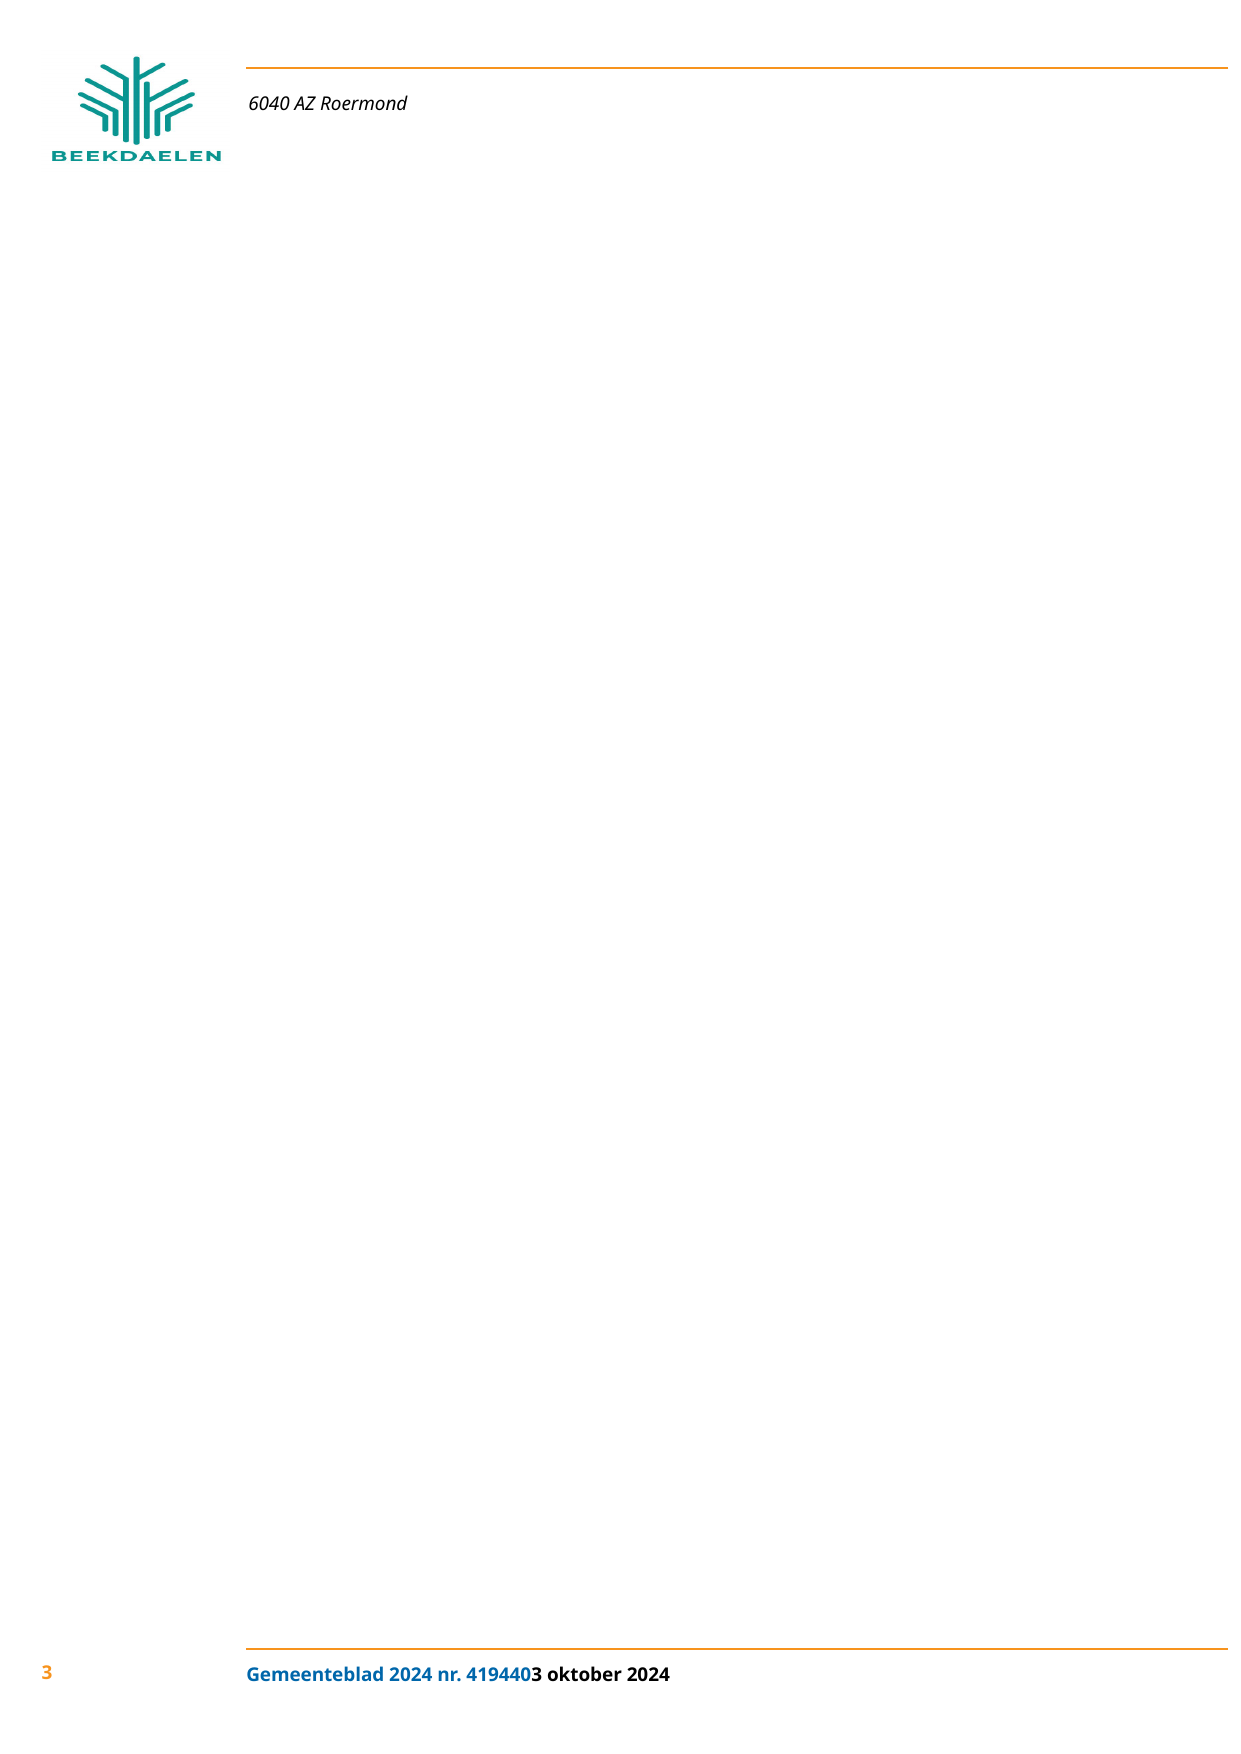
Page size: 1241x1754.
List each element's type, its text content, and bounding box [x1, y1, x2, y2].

text 6040 AZ Roermond [248, 95, 1152, 114]
picture [41, 47, 231, 172]
